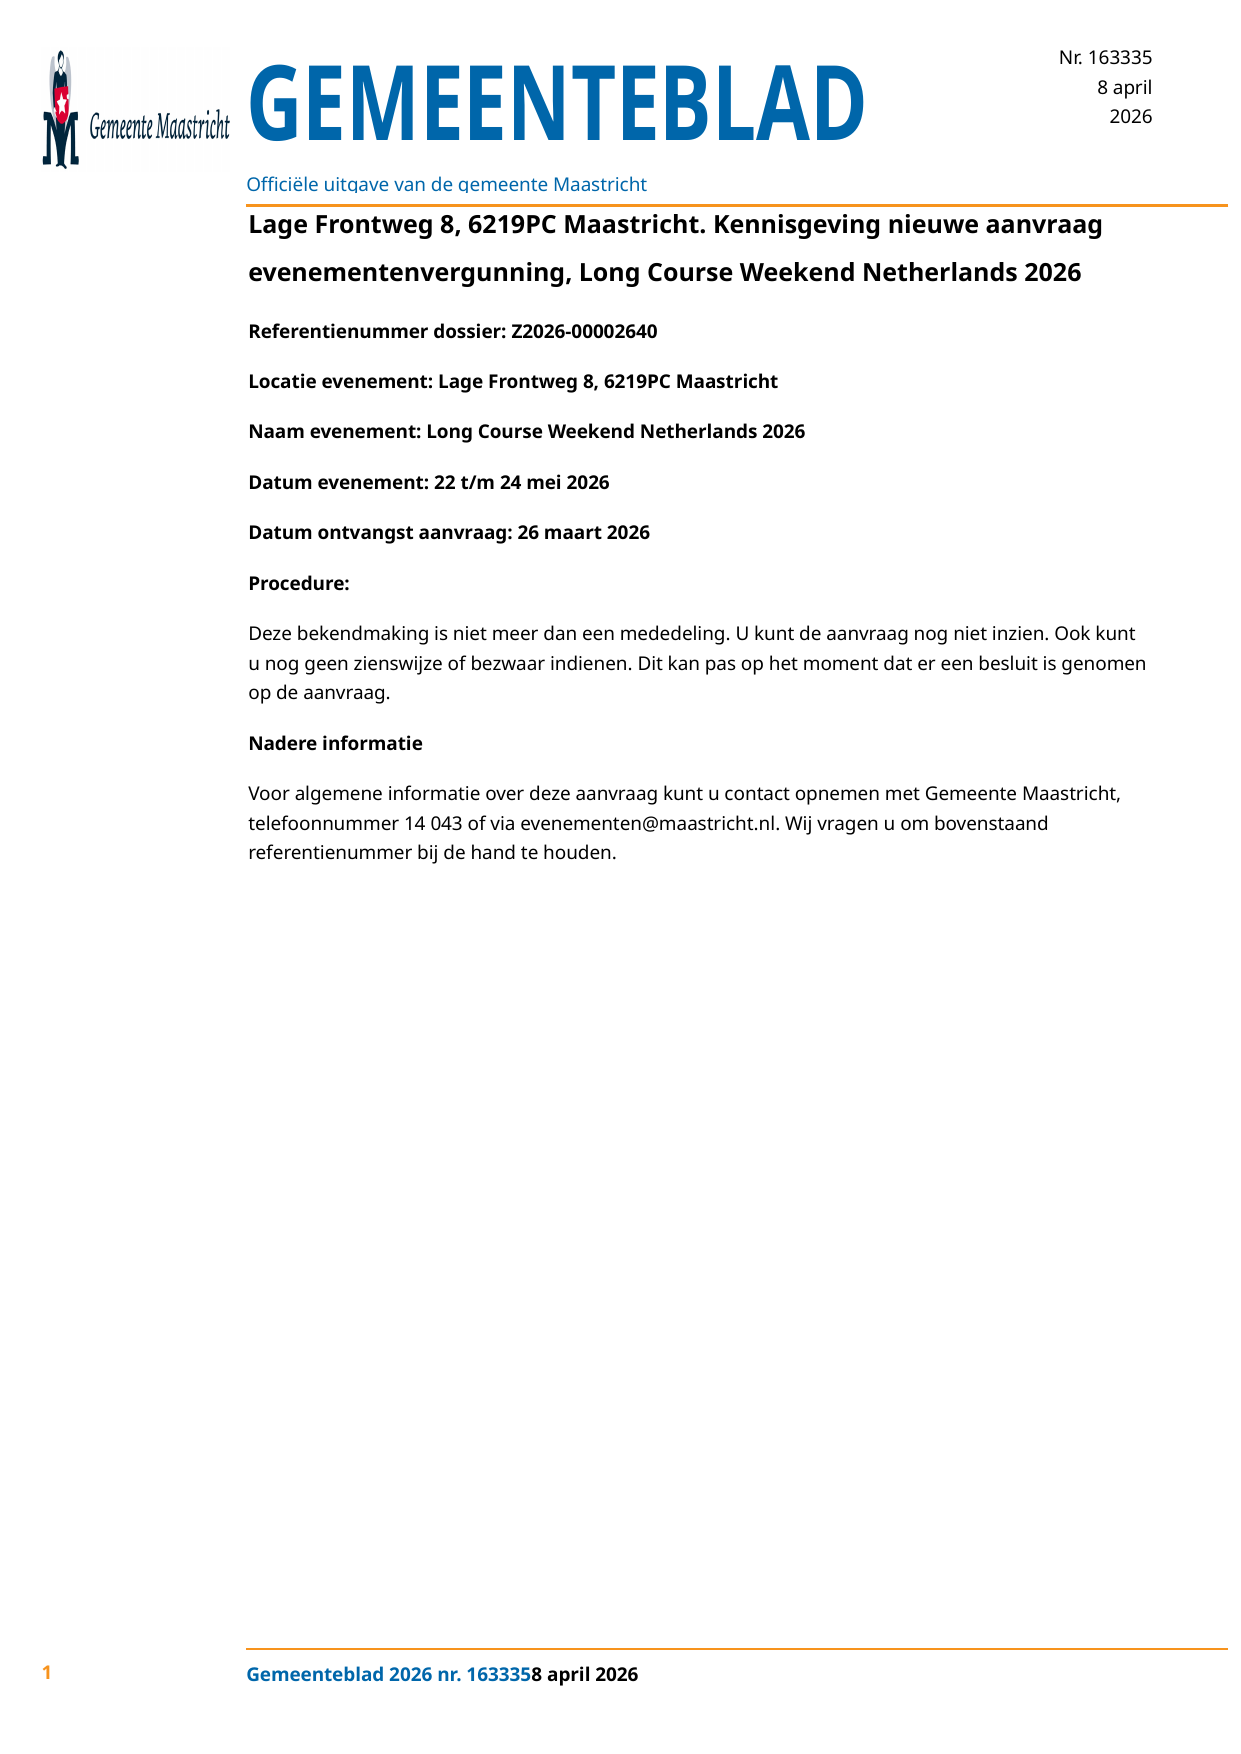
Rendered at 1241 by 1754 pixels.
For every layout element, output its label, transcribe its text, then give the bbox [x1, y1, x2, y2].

text Nadere informatie [248, 730, 1152, 756]
text Deze bekendmaking is niet meer dan een mededeling. U kunt de aanvraag nog niet inzien. Ook kunt u nog geen zienswijze of bezwaar indienen. Dit kan pas op het moment dat er een besluit is genomen op de aanvraag. [248, 620, 1152, 705]
text Referentienummer dossier: Z2026-00002640 [248, 318, 1152, 344]
text Procedure: [248, 570, 1152, 596]
text Lage Frontweg 8, 6219PC Maastricht. Kennisgeving nieuwe aanvraag evenementenvergunning, Long Course Weekend Netherlands 2026 [248, 207, 1152, 288]
text Naam evenement: Long Course Weekend Netherlands 2026 [248, 419, 1152, 444]
text Datum ontvangst aanvraag: 26 maart 2026 [248, 519, 1152, 545]
picture [41, 47, 231, 172]
text Locatie evenement: Lage Frontweg 8, 6219PC Maastricht [248, 368, 1152, 394]
text Voor algemene informatie over deze aanvraag kunt u contact opnemen met Gemeente Maastricht, telefoonnummer 14 043 of via evenementen@maastricht.nl. Wij vragen u om bovenstaand referentienummer bij de hand te houden. [248, 780, 1152, 865]
text Datum evenement: 22 t/m 24 mei 2026 [248, 469, 1152, 495]
